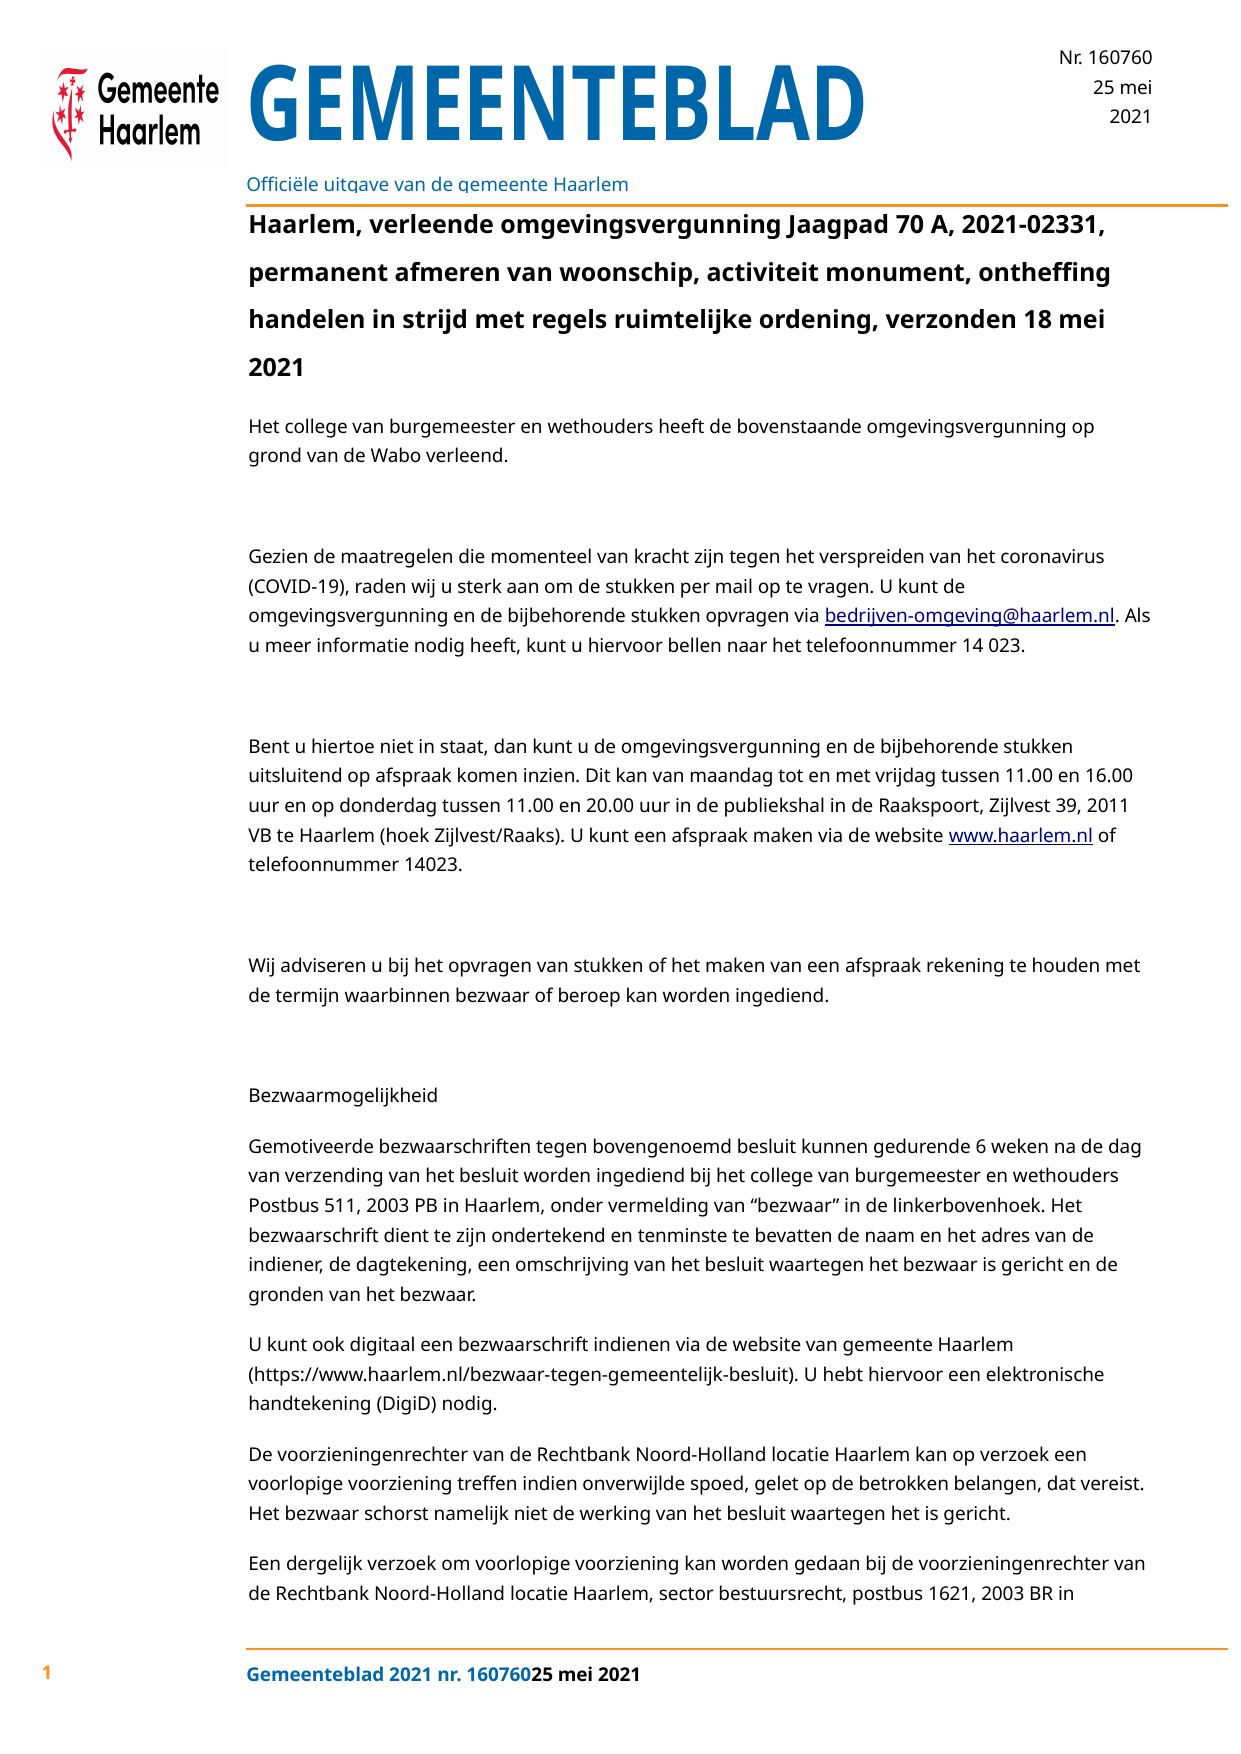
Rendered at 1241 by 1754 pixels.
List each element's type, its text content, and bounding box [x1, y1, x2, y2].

text Het college van burgemeester en wethouders heeft de bovenstaande omgevingsvergunning op grond van de Wabo verleend. [248, 413, 1152, 468]
text Gezien de maatregelen die momenteel van kracht zijn tegen het verspreiden van het coronavirus (COVID-19), raden wij u sterk aan om de stukken per mail op te vragen. U kunt de omgevingsvergunning en de bijbehorende stukken opvragen via bedrijven-omgeving@haarlem.nl. Als u meer informatie nodig heeft, kunt u hiervoor bellen naar het telefoonnummer 14 023. [248, 543, 1152, 658]
text Gemotiveerde bezwaarschriften tegen bovengenoemd besluit kunnen gedurende 6 weken na de dag van verzending van het besluit worden ingediend bij het college van burgemeester en wethouders Postbus 511, 2003 PB in Haarlem, onder vermelding van “bezwaar” in de linkerbovenhoek. Het bezwaarschrift dient te zijn ondertekend en tenminste te bevatten de naam en het adres van de indiener, de dagtekening, een omschrijving van het besluit waartegen het bezwaar is gericht en de gronden van het bezwaar. [248, 1133, 1152, 1307]
text Een dergelijk verzoek om voorlopige voorziening kan worden gedaan bij de voorzieningenrechter van de Rechtbank Noord-Holland locatie Haarlem, sector bestuursrecht, postbus 1621, 2003 BR in [248, 1551, 1152, 1606]
text U kunt ook digitaal een bezwaarschrift indienen via de website van gemeente Haarlem (https://www.haarlem.nl/bezwaar-tegen-gemeentelijk-besluit). U hebt hiervoor een elektronische handtekening (DigiD) nodig. [248, 1331, 1152, 1416]
text Bent u hiertoe niet in staat, dan kunt u de omgevingsvergunning en de bijbehorende stukken uitsluitend op afspraak komen inzien. Dit kan van maandag tot en met vrijdag tussen 11.00 en 16.00 uur en op donderdag tussen 11.00 en 20.00 uur in de publiekshal in de Raakspoort, Zijlvest 39, 2011 VB te Haarlem (hoek Zijlvest/Raaks). U kunt een afspraak maken via de website www.haarlem.nl of telefoonnummer 14023. [248, 733, 1152, 877]
text De voorzieningenrechter van de Rechtbank Noord-Holland locatie Haarlem kan op verzoek een voorlopige voorziening treffen indien onverwijlde spoed, gelet op de betrokken belangen, dat vereist. Het bezwaar schorst namelijk niet de werking van het besluit waartegen het is gericht. [248, 1441, 1152, 1526]
picture [41, 47, 231, 172]
text Wij adviseren u bij het opvragen van stukken of het maken van een afspraak rekening te houden met de termijn waarbinnen bezwaar of beroep kan worden ingediend. [248, 952, 1152, 1008]
text Bezwaarmogelijkheid [248, 1083, 1152, 1108]
text Haarlem, verleende omgevingsvergunning Jaagpad 70 A, 2021-02331, permanent afmeren van woonschip, activiteit monument, ontheffing handelen in strijd met regels ruimtelijke ordening, verzonden 18 mei 2021 [248, 207, 1152, 384]
